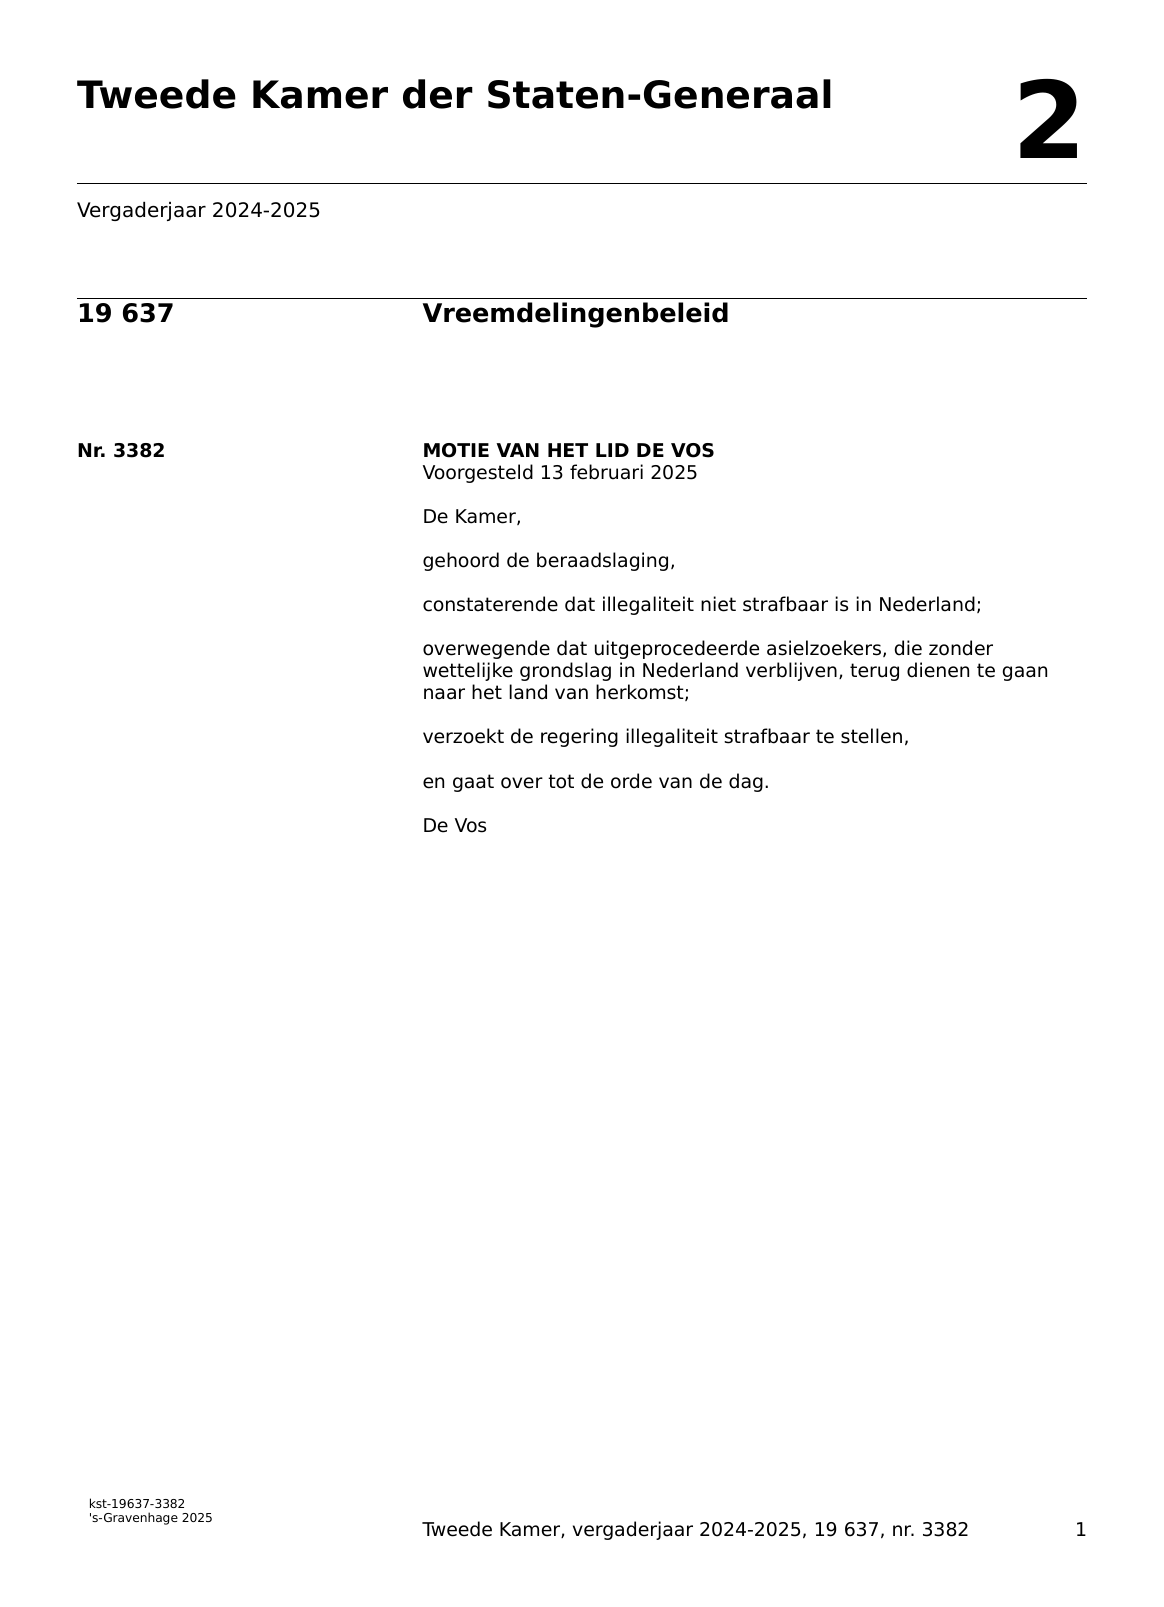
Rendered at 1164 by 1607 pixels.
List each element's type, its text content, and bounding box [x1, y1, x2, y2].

table_header 2 [886, 59, 1087, 183]
text De Vos [422, 815, 1087, 837]
text constaterende dat illegaliteit niet strafbaar is in Nederland; [422, 594, 1087, 616]
subtitle Nr. 3382 MOTIE VAN HET LID DE VOS [77, 440, 1087, 462]
text Voorgesteld 13 februari 2025 [422, 462, 1087, 484]
text 's-Gravenhage 2025 [88, 1511, 323, 1525]
table_cell Vergaderjaar 2024-2025 [77, 184, 1087, 298]
text kst-19637-3382 [88, 1497, 323, 1511]
text gehoord de beraadslaging, [422, 550, 1087, 572]
table_header Tweede Kamer der Staten-Generaal [77, 59, 886, 183]
text en gaat over tot de orde van de dag. [422, 771, 1087, 793]
subtitle 19 637 Vreemdelingenbeleid [77, 299, 1087, 329]
text overwegende dat uitgeprocedeerde asielzoekers, die zonder wettelijke grondslag in Nederland verblijven, terug dienen te gaan naar het land van herkomst; [422, 638, 1087, 704]
text De Kamer, [422, 506, 1087, 528]
text verzoekt de regering illegaliteit strafbaar te stellen, [422, 726, 1087, 748]
